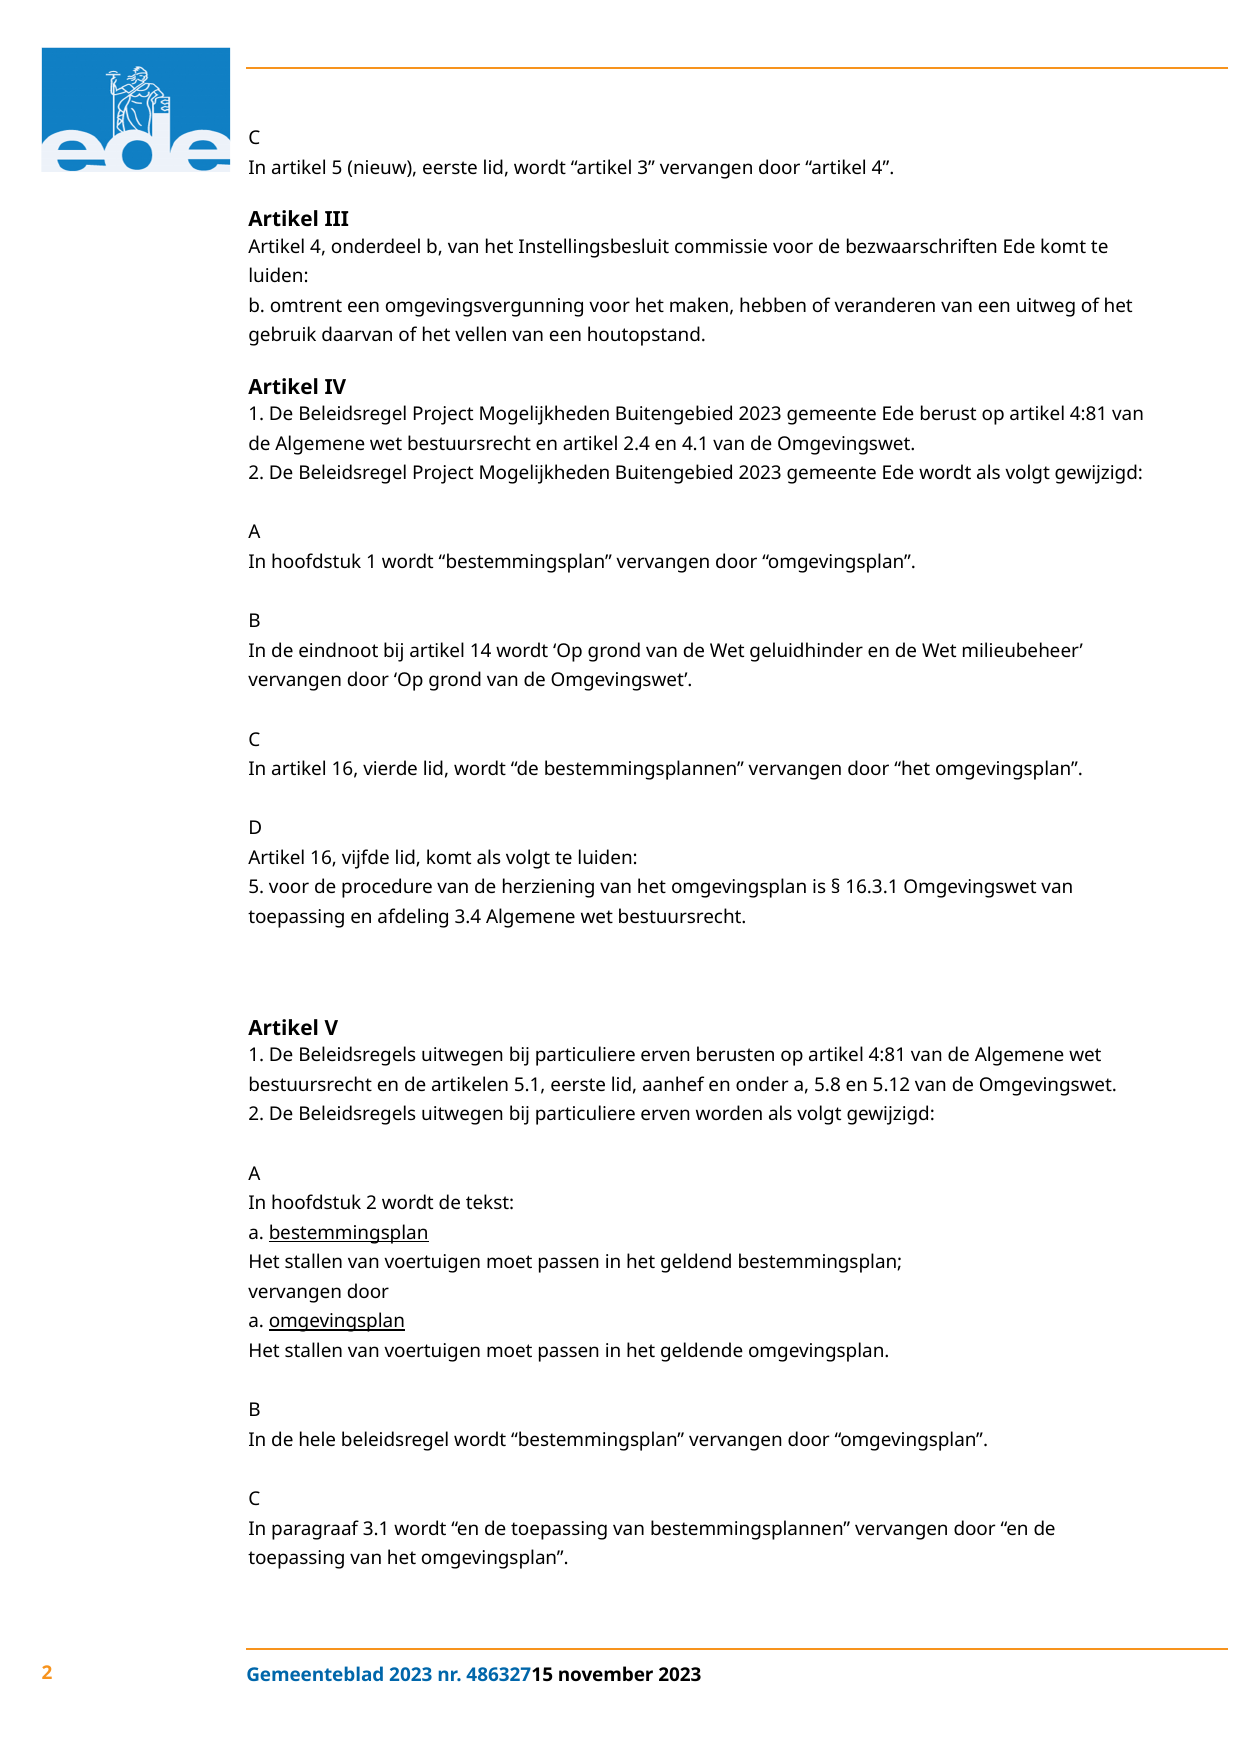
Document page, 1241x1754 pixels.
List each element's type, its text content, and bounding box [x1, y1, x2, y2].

text Het stallen van voertuigen moet passen in het geldende omgevingsplan. [248, 1337, 1152, 1363]
text Artikel 4, onderdeel b, van het Instellingsbesluit commissie voor de bezwaarschriften Ede komt te luiden: [248, 233, 1152, 288]
text 5. voor de procedure van de herziening van het omgevingsplan is § 16.3.1 Omgevingswet van toepassing en afdeling 3.4 Algemene wet bestuursrecht. [248, 874, 1152, 929]
text C [248, 1485, 1152, 1511]
text C [248, 124, 1152, 150]
text In de eindnoot bij artikel 14 wordt ‘Op grond van de Wet geluidhinder en de Wet milieubeheer’ vervangen door ‘Op grond van de Omgevingswet’. [248, 637, 1152, 692]
text In de hele beleidsregel wordt “bestemmingsplan” vervangen door “omgevingsplan”. [248, 1426, 1152, 1452]
text In hoofdstuk 1 wordt “bestemmingsplan” vervangen door “omgevingsplan”. [248, 548, 1152, 574]
text Het stallen van voertuigen moet passen in het geldend bestemmingsplan; [248, 1248, 1152, 1274]
text In artikel 5 (nieuw), eerste lid, wordt “artikel 3” vervangen door “artikel 4”. [248, 154, 1152, 180]
text Artikel IV [248, 372, 1152, 400]
text B [248, 607, 1152, 633]
text 1. De Beleidsregel Project Mogelijkheden Buitengebied 2023 gemeente Ede berust op artikel 4:81 van de Algemene wet bestuursrecht en artikel 2.4 en 4.1 van de Omgevingswet. [248, 400, 1152, 456]
text Artikel V [248, 1013, 1152, 1041]
text D [248, 814, 1152, 840]
text 2. De Beleidsregel Project Mogelijkheden Buitengebied 2023 gemeente Ede wordt als volgt gewijzigd: [248, 459, 1152, 485]
text In hoofdstuk 2 wordt de tekst: [248, 1189, 1152, 1215]
picture [41, 47, 231, 172]
text C [248, 726, 1152, 752]
text A [248, 1160, 1152, 1185]
text a. omgevingsplan [248, 1308, 1152, 1333]
text 1. De Beleidsregels uitwegen bij particuliere erven berusten op artikel 4:81 van de Algemene wet bestuursrecht en de artikelen 5.1, eerste lid, aanhef en onder a, 5.8 en 5.12 van de Omgevingswet. [248, 1041, 1152, 1097]
text B [248, 1396, 1152, 1422]
text a. bestemmingsplan [248, 1219, 1152, 1244]
text 2. De Beleidsregels uitwegen bij particuliere erven worden als volgt gewijzigd: [248, 1101, 1152, 1126]
text vervangen door [248, 1278, 1152, 1304]
text Artikel 16, vijfde lid, komt als volgt te luiden: [248, 844, 1152, 870]
text b. omtrent een omgevingsvergunning voor het maken, hebben of veranderen van een uitweg of het gebruik daarvan of het vellen van een houtopstand. [248, 292, 1152, 347]
text Artikel III [248, 204, 1152, 233]
text A [248, 519, 1152, 544]
text In paragraaf 3.1 wordt “en de toepassing van bestemmingsplannen” vervangen door “en de toepassing van het omgevingsplan”. [248, 1515, 1152, 1570]
text In artikel 16, vierde lid, wordt “de bestemmingsplannen” vervangen door “het omgevingsplan”. [248, 755, 1152, 781]
